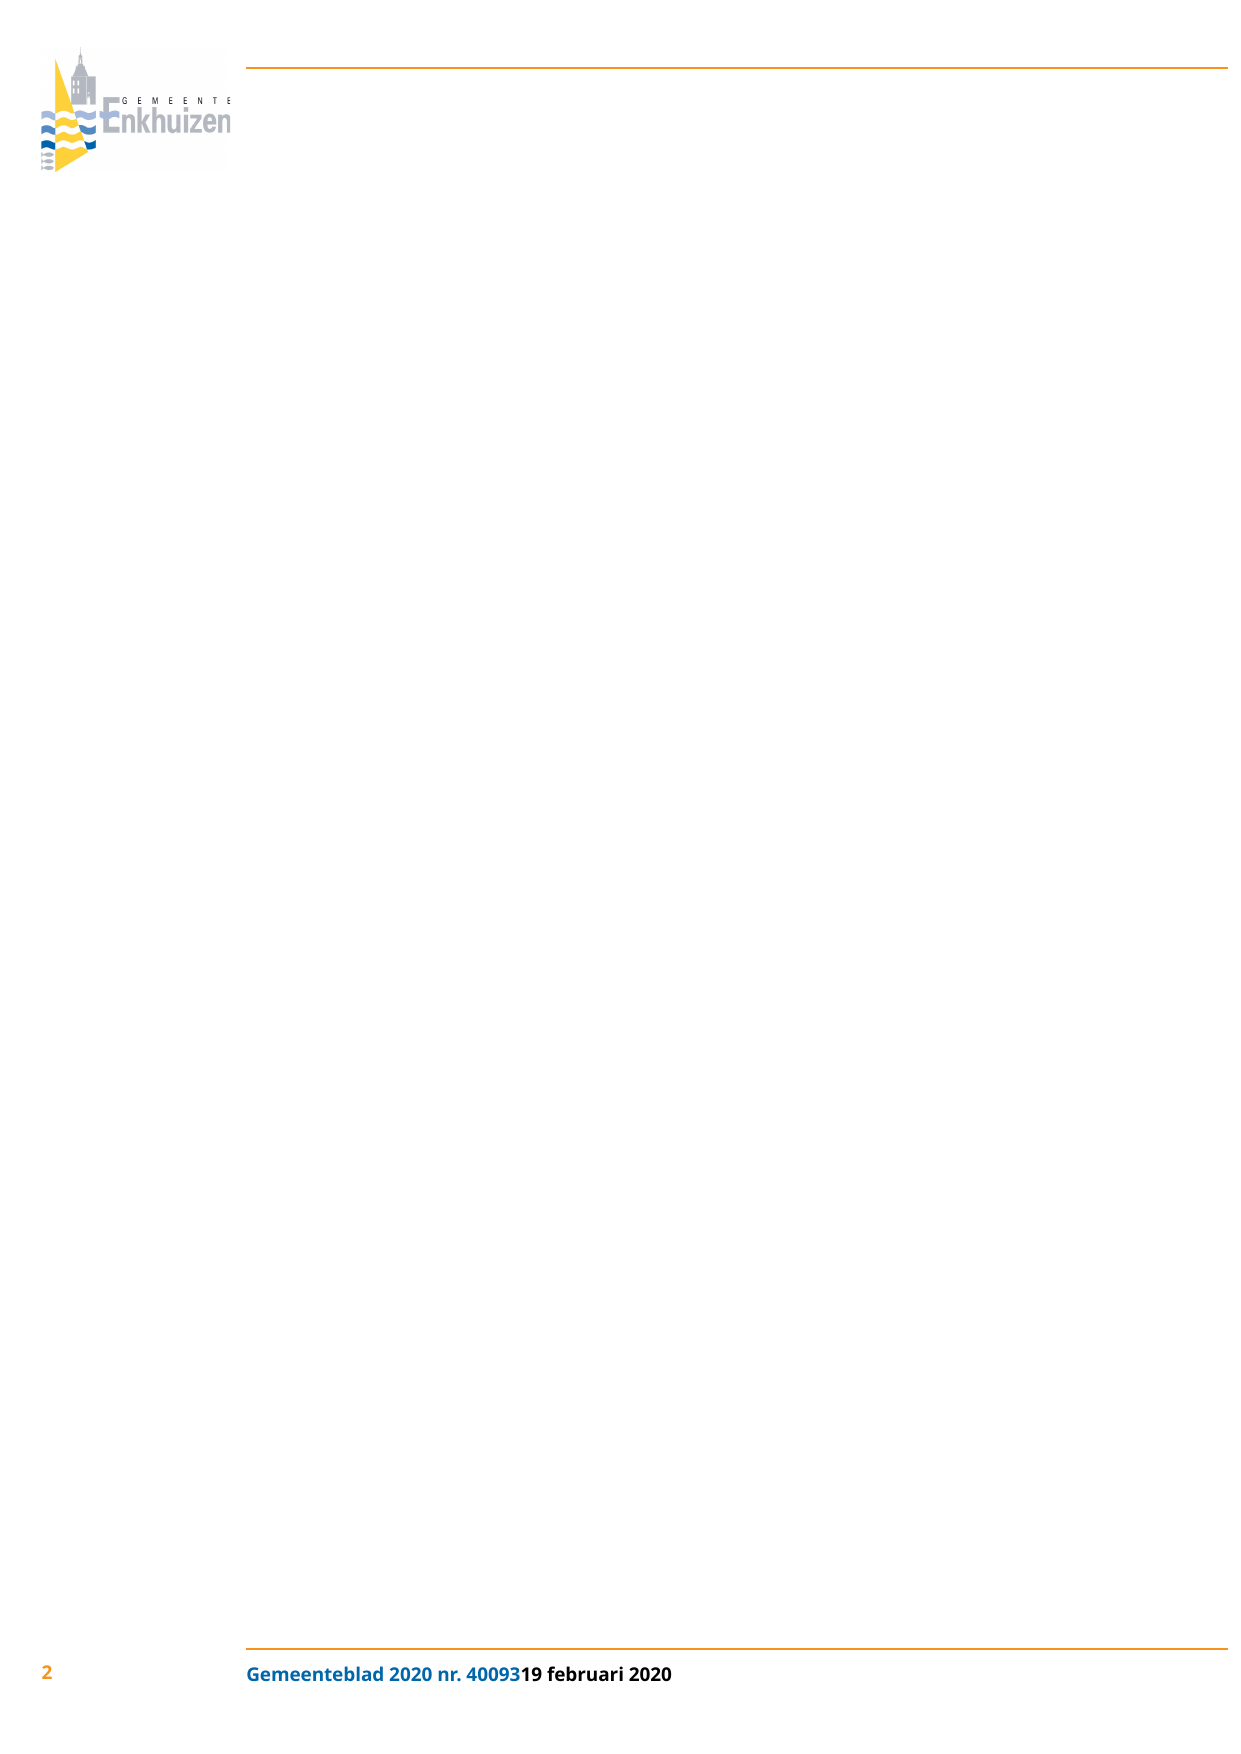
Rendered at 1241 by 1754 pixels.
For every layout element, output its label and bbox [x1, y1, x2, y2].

picture [41, 47, 231, 172]
